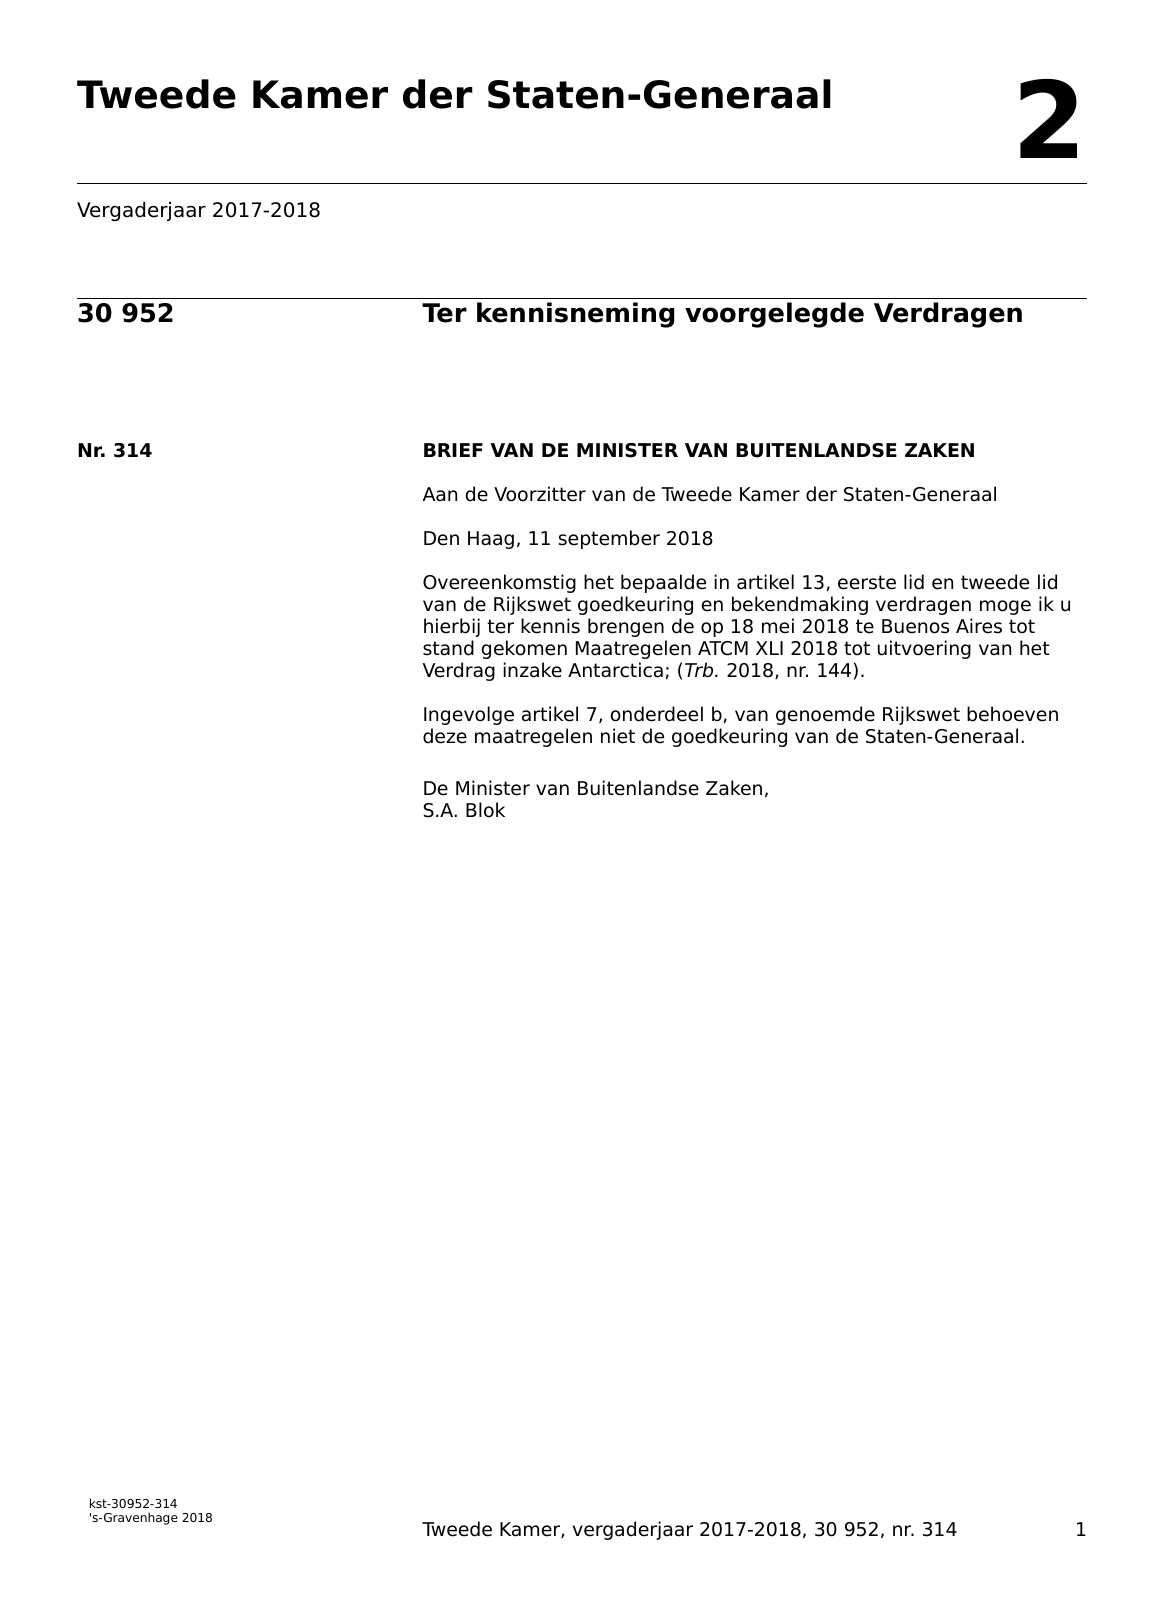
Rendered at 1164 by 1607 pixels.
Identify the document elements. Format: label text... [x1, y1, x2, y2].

text 's-Gravenhage 2018 [88, 1511, 323, 1525]
subtitle 30 952 Ter kennisneming voorgelegde Verdragen [77, 299, 1087, 329]
subtitle Nr. 314 BRIEF VAN DE MINISTER VAN BUITENLANDSE ZAKEN [77, 440, 1087, 462]
text Aan de Voorzitter van de Tweede Kamer der Staten-Generaal [422, 484, 1087, 506]
text Ingevolge artikel 7, onderdeel b, van genoemde Rijkswet behoeven deze maatregelen niet de goedkeuring van de Staten-Generaal. [422, 704, 1087, 748]
table_cell Vergaderjaar 2017-2018 [77, 184, 1087, 298]
table_header Tweede Kamer der Staten-Generaal [77, 59, 886, 183]
text De Minister van Buitenlandse Zaken, S.A. Blok [422, 778, 1087, 822]
table_header 2 [886, 59, 1087, 183]
text Den Haag, 11 september 2018 [422, 528, 1087, 550]
text kst-30952-314 [88, 1497, 323, 1511]
text Overeenkomstig het bepaalde in artikel 13, eerste lid en tweede lid van de Rijkswet goedkeuring en bekendmaking verdragen moge ik u hierbij ter kennis brengen de op 18 mei 2018 te Buenos Aires tot stand gekomen Maatregelen ATCM XLI 2018 tot uitvoering van het Verdrag inzake Antarctica; (Trb. 2018, nr. 144). [422, 572, 1087, 682]
